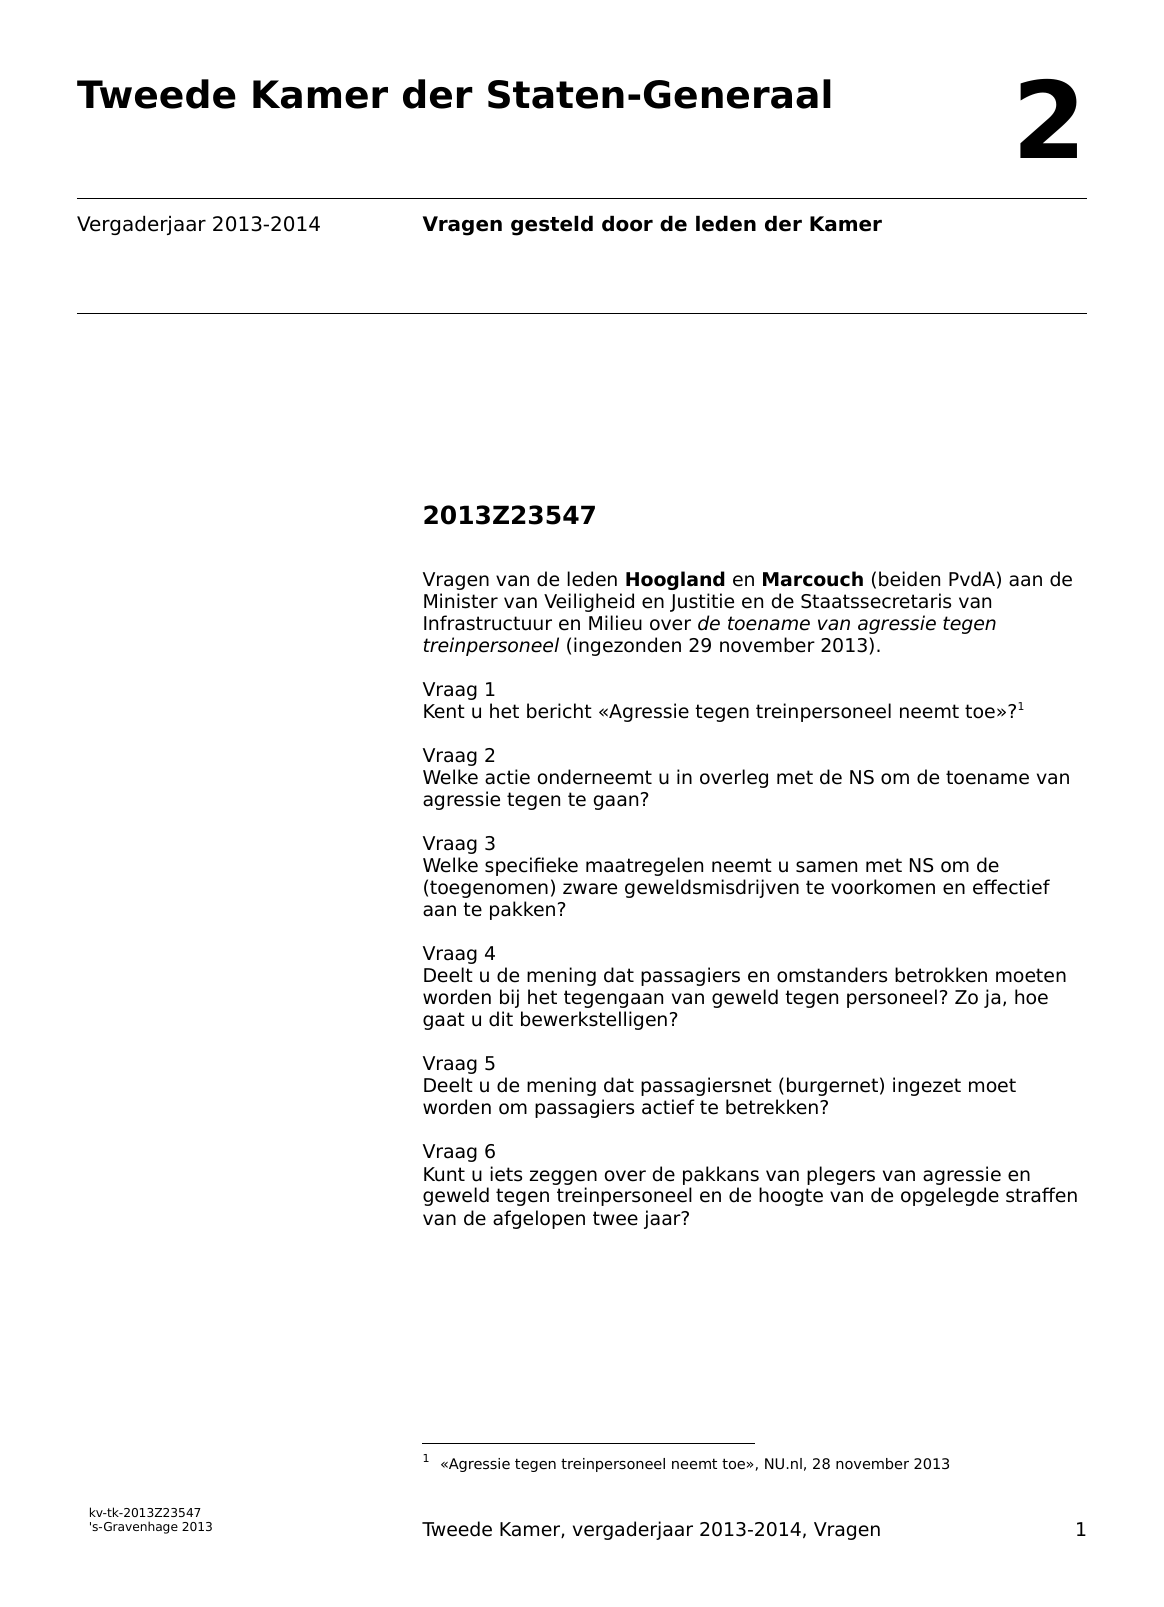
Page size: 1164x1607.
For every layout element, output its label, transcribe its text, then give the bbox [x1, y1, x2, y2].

text Kunt u iets zeggen over de pakkans van plegers van agressie en geweld tegen treinpersoneel en de hoogte van de opgelegde straffen van de afgelopen twee jaar? [422, 1163, 1087, 1229]
text Deelt u de mening dat passagiers en omstanders betrokken moeten worden bij het tegengaan van geweld tegen personeel? Zo ja, hoe gaat u dit bewerkstelligen? [422, 965, 1087, 1031]
table_cell Vergaderjaar 2013-2014 [77, 199, 422, 313]
text 's-Gravenhage 2013 [88, 1520, 323, 1534]
text kv-tk-2013Z23547 [88, 1506, 323, 1520]
text Vraag 4 [422, 943, 1087, 965]
table_cell Vragen gesteld door de leden der Kamer [422, 199, 1087, 313]
text Welke specifieke maatregelen neemt u samen met NS om de (toegenomen) zware geweldsmisdrijven te voorkomen en effectief aan te pakken? [422, 855, 1087, 921]
text Vraag 3 [422, 833, 1087, 855]
text 2013Z23547 [422, 501, 1087, 531]
text Kent u het bericht «Agressie tegen treinpersoneel neemt toe»? [422, 701, 1087, 723]
table_header Tweede Kamer der Staten-Generaal [77, 59, 886, 198]
text Vraag 6 [422, 1141, 1087, 1163]
text Deelt u de mening dat passagiersnet (burgernet) ingezet moet worden om passagiers actief te betrekken? [422, 1075, 1087, 1119]
text Vragen van de leden Hoogland en Marcouch (beiden PvdA) aan de Minister van Veiligheid en Justitie en de Staatssecretaris van Infrastructuur en Milieu over de toename van agressie tegen treinpersoneel (ingezonden 29 november 2013). [422, 569, 1087, 657]
text Vraag 2 [422, 745, 1087, 767]
text «Agressie tegen treinpersoneel neemt toe», NU.nl, 28 november 2013 [422, 1452, 1087, 1474]
table_header 2 [886, 59, 1087, 198]
text Vraag 5 [422, 1053, 1087, 1075]
text Vraag 1 [422, 679, 1087, 701]
text Welke actie onderneemt u in overleg met de NS om de toename van agressie tegen te gaan? [422, 767, 1087, 811]
